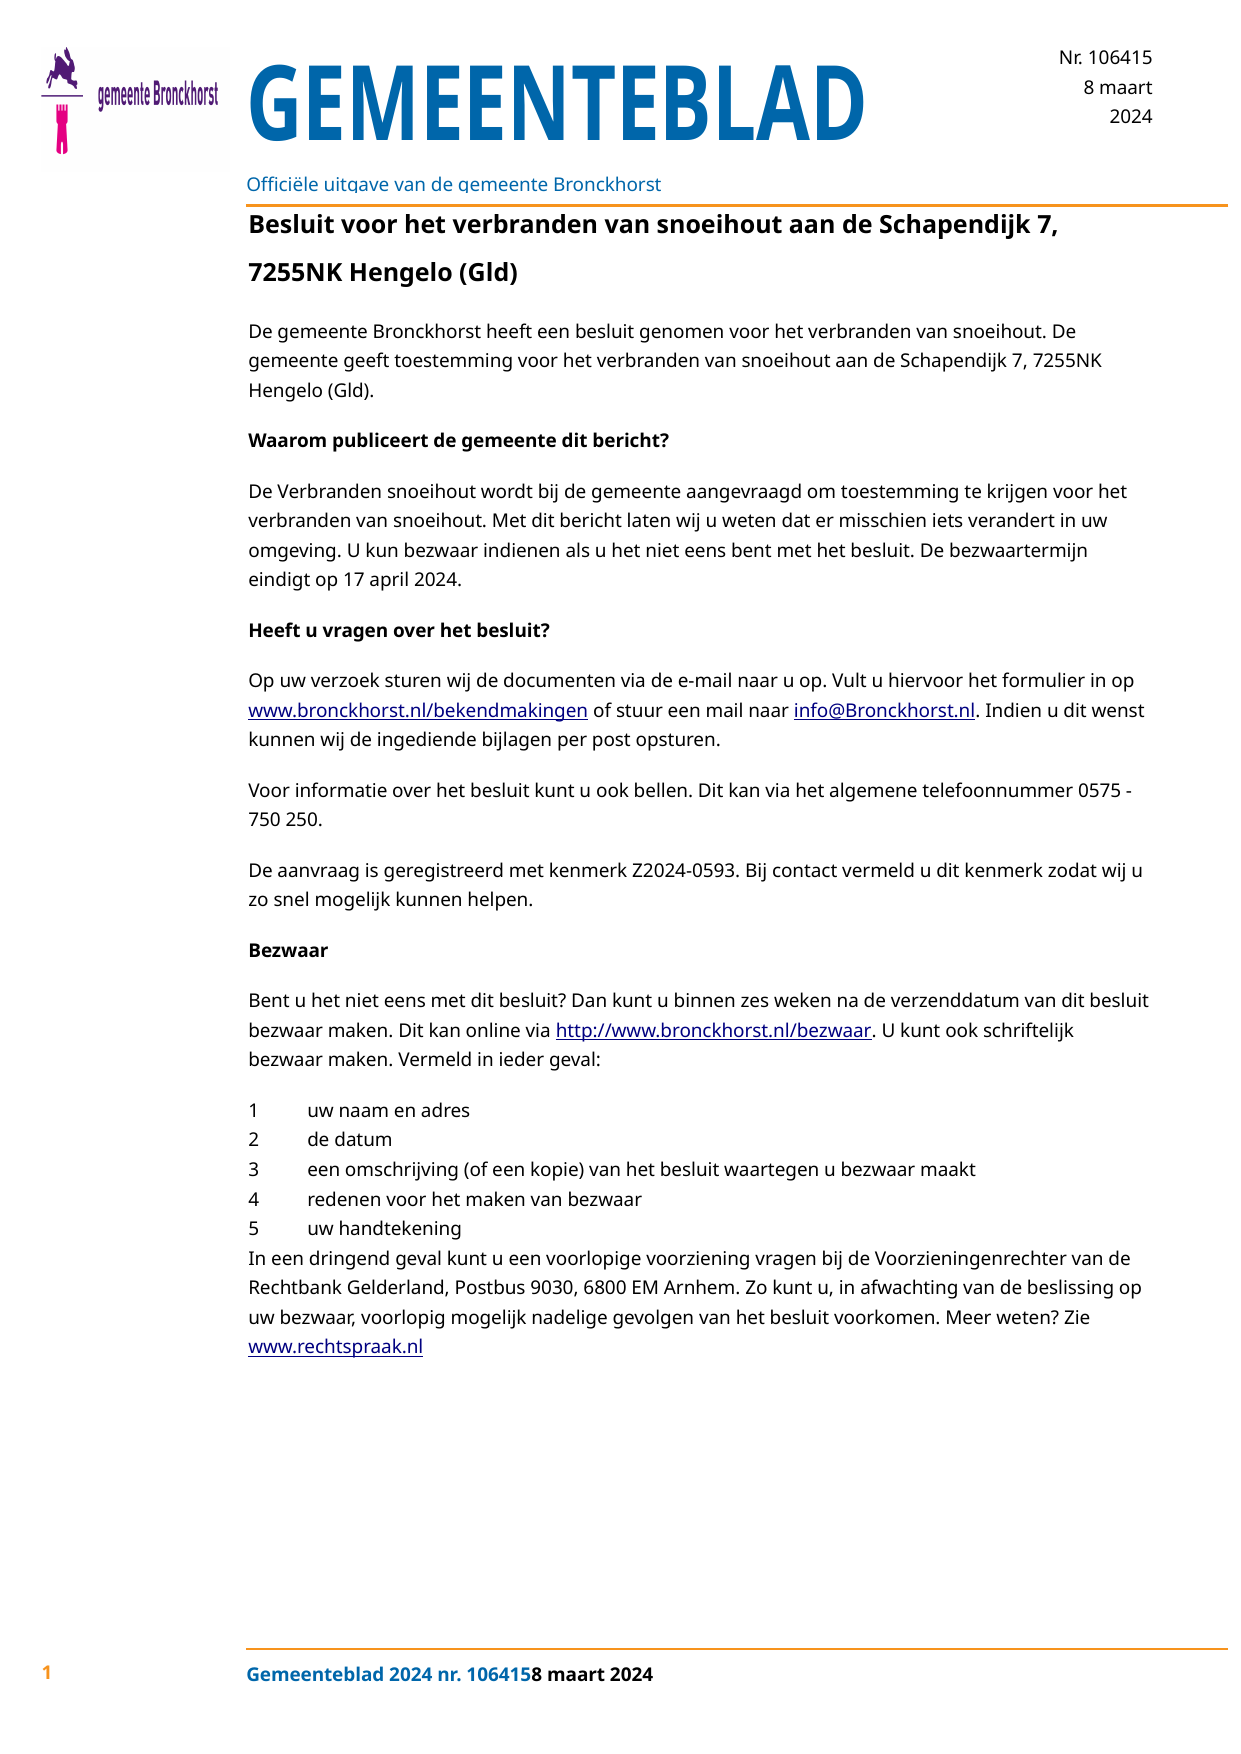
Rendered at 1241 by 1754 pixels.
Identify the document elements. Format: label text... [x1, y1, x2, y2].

list de datum [248, 1127, 1152, 1152]
picture [41, 47, 231, 172]
list uw handtekening [248, 1215, 1152, 1241]
text In een dringend geval kunt u een voorlopige voorziening vragen bij de Voorzieningenrechter van de Rechtbank Gelderland, Postbus 9030, 6800 EM Arnhem. Zo kunt u, in afwachting van de beslissing op uw bezwaar, voorlopig mogelijk nadelige gevolgen van het besluit voorkomen. Meer weten? Zie www.rechtspraak.nl [248, 1245, 1152, 1359]
text Voor informatie over het besluit kunt u ook bellen. Dit kan via het algemene telefoonnummer 0575 - 750 250. [248, 777, 1152, 832]
text De aanvraag is geregistreerd met kenmerk Z2024-0593. Bij contact vermeld u dit kenmerk zodat wij u zo snel mogelijk kunnen helpen. [248, 857, 1152, 912]
list een omschrijving (of een kopie) van het besluit waartegen u bezwaar maakt [248, 1156, 1152, 1182]
text Besluit voor het verbranden van snoeihout aan de Schapendijk 7, 7255NK Hengelo (Gld) [248, 207, 1152, 288]
text Bezwaar [248, 937, 1152, 963]
text Waarom publiceert de gemeente dit bericht? [248, 427, 1152, 453]
text De Verbranden snoeihout wordt bij de gemeente aangevraagd om toestemming te krijgen voor het verbranden van snoeihout. Met dit bericht laten wij u weten dat er misschien iets verandert in uw omgeving. U kun bezwaar indienen als u het niet eens bent met het besluit. De bezwaartermijn eindigt op 17 april 2024. [248, 478, 1152, 592]
text Heeft u vragen over het besluit? [248, 617, 1152, 643]
text Op uw verzoek sturen wij de documenten via de e-mail naar u op. Vult u hiervoor het formulier in op www.bronckhorst.nl/bekendmakingen of stuur een mail naar info@Bronckhorst.nl. Indien u dit wenst kunnen wij de ingediende bijlagen per post opsturen. [248, 667, 1152, 752]
list uw naam en adres [248, 1097, 1152, 1123]
text Bent u het niet eens met dit besluit? Dan kunt u binnen zes weken na de verzenddatum van dit besluit bezwaar maken. Dit kan online via http://www.bronckhorst.nl/bezwaar. U kunt ook schriftelijk bezwaar maken. Vermeld in ieder geval: [248, 987, 1152, 1072]
text De gemeente Bronckhorst heeft een besluit genomen voor het verbranden van snoeihout. De gemeente geeft toestemming voor het verbranden van snoeihout aan de Schapendijk 7, 7255NK Hengelo (Gld). [248, 318, 1152, 403]
list redenen voor het maken van bezwaar [248, 1186, 1152, 1212]
